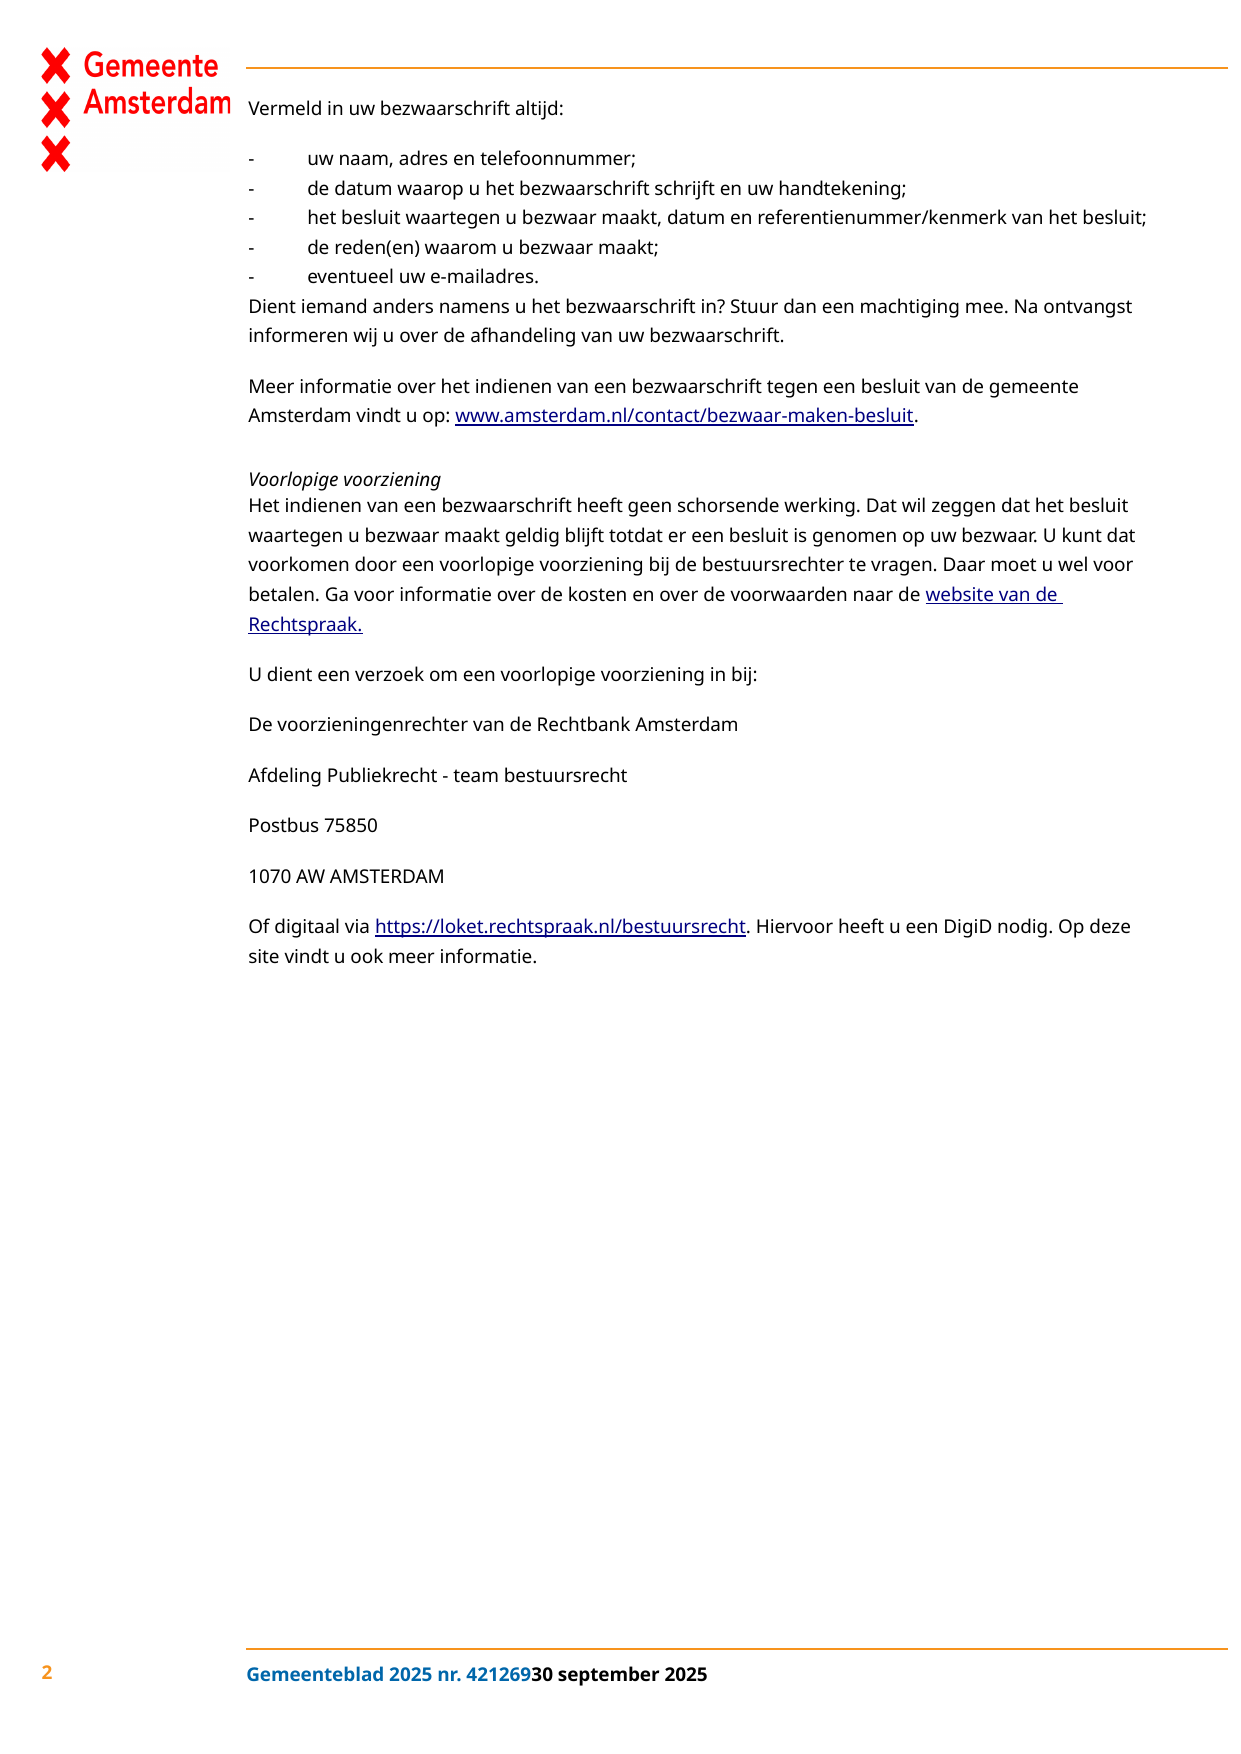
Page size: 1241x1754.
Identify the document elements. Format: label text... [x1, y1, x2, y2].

list eventueel uw e-mailadres. [248, 263, 1152, 289]
text De voorzieningenrechter van de Rechtbank Amsterdam [248, 712, 1152, 737]
text Of digitaal via https://loket.rechtspraak.nl/bestuursrecht. Hiervoor heeft u een DigiD nodig. Op deze site vindt u ook meer informatie. [248, 913, 1152, 968]
text Dient iemand anders namens u het bezwaarschrift in? Stuur dan een machtiging mee. Na ontvangst informeren wij u over de afhandeling van uw bezwaarschrift. [248, 293, 1152, 348]
list uw naam, adres en telefoonnummer; [248, 145, 1152, 171]
list de datum waarop u het bezwaarschrift schrijft en uw handtekening; [248, 175, 1152, 201]
text Voorlopige voorziening [248, 467, 1152, 492]
picture [41, 47, 231, 172]
text Postbus 75850 [248, 812, 1152, 838]
list de reden(en) waarom u bezwaar maakt; [248, 234, 1152, 260]
text Meer informatie over het indienen van een bezwaarschrift tegen een besluit van de gemeente Amsterdam vindt u op: www.amsterdam.nl/contact/bezwaar-maken-besluit. [248, 373, 1152, 428]
text Vermeld in uw bezwaarschrift altijd: [248, 95, 1152, 121]
text U dient een verzoek om een voorlopige voorziening in bij: [248, 661, 1152, 687]
list het besluit waartegen u bezwaar maakt, datum en referentienummer/kenmerk van het besluit; [248, 204, 1152, 230]
text Afdeling Publiekrecht - team bestuursrecht [248, 762, 1152, 788]
text 1070 AW AMSTERDAM [248, 863, 1152, 888]
text Het indienen van een bezwaarschrift heeft geen schorsende werking. Dat wil zeggen dat het besluit waartegen u bezwaar maakt geldig blijft totdat er een besluit is genomen op uw bezwaar. U kunt dat voorkomen door een voorlopige voorziening bij de bestuursrechter te vragen. Daar moet u wel voor betalen. Ga voor informatie over de kosten en over de voorwaarden naar de website van de Rechtspraak. [248, 492, 1152, 636]
